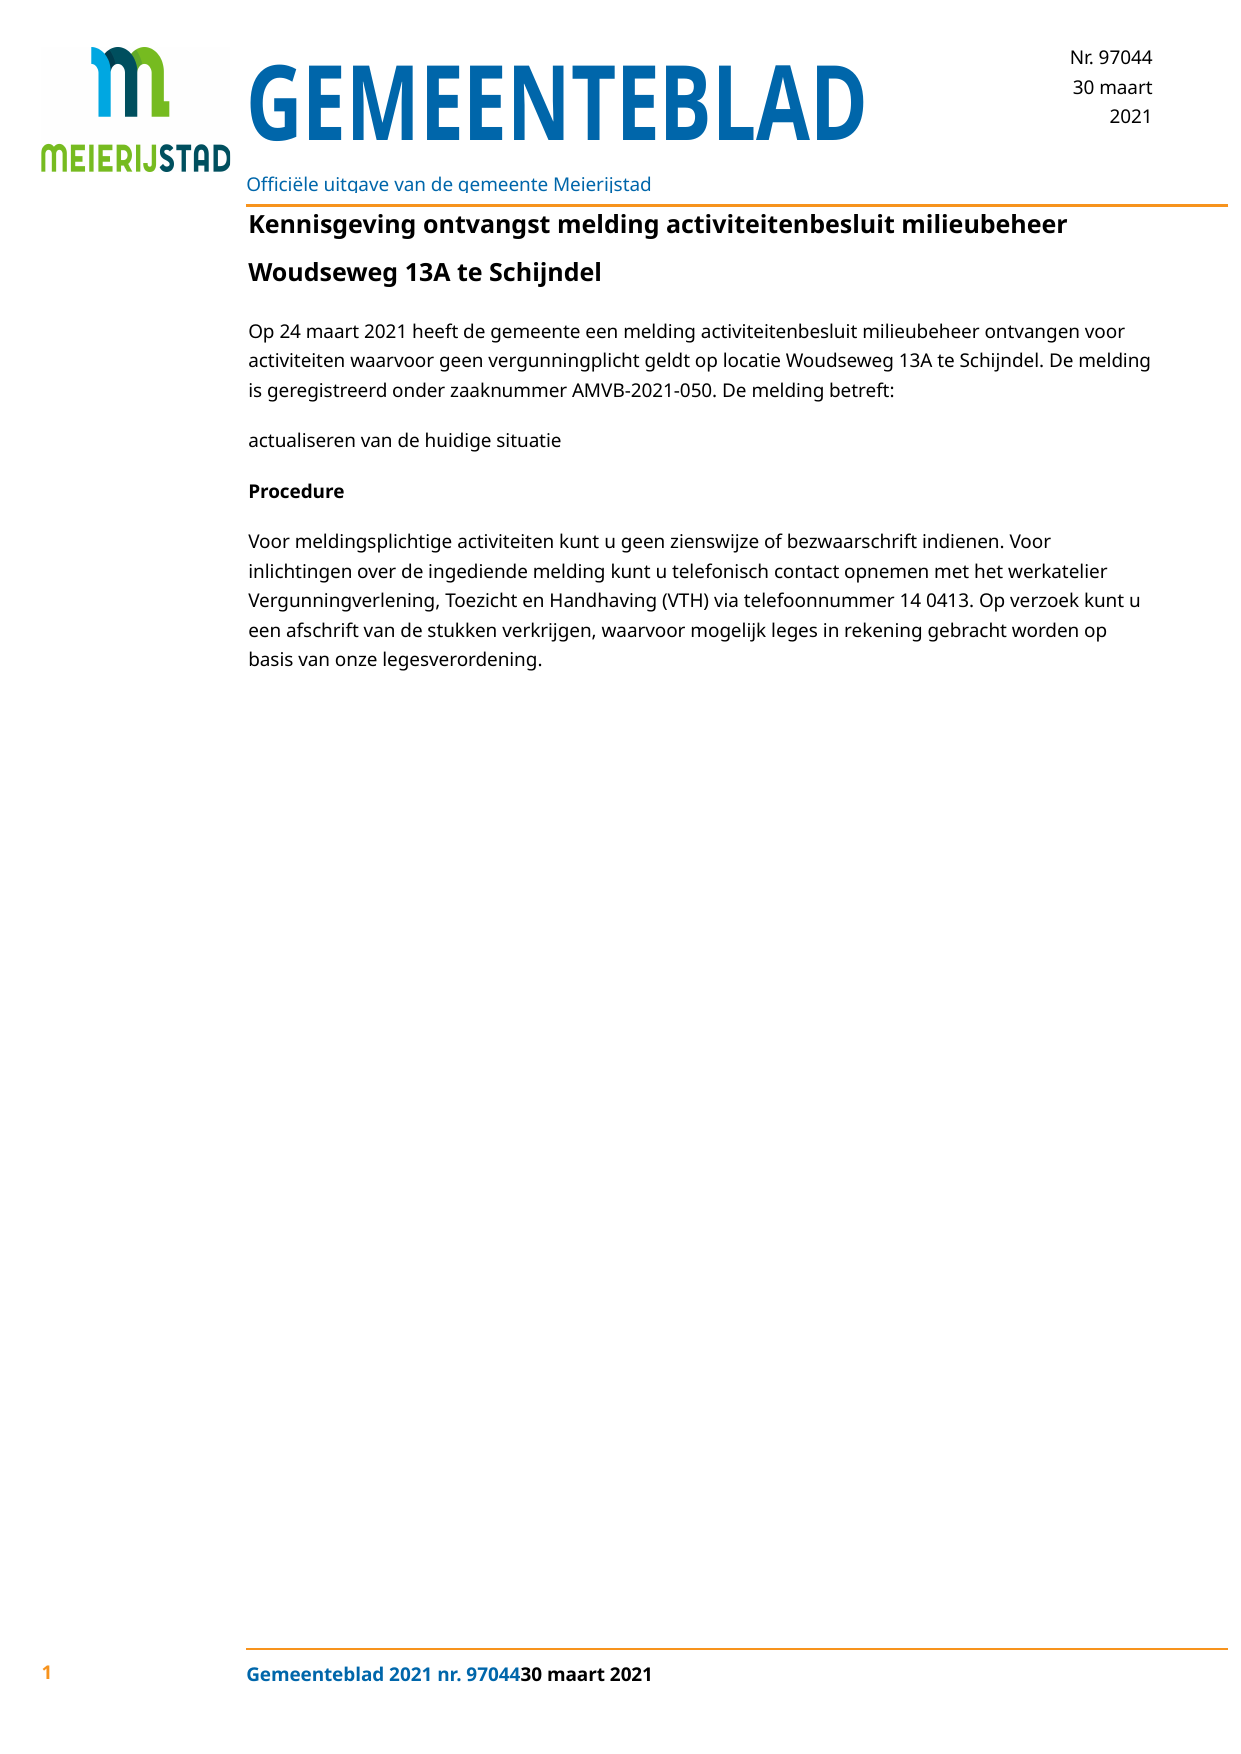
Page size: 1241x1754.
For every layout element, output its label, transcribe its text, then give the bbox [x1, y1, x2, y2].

text Voor meldingsplichtige activiteiten kunt u geen zienswijze of bezwaarschrift indienen. Voor inlichtingen over de ingediende melding kunt u telefonisch contact opnemen met het werkatelier Vergunningverlening, Toezicht en Handhaving (VTH) via telefoonnummer 14 0413. Op verzoek kunt u een afschrift van de stukken verkrijgen, waarvoor mogelijk leges in rekening gebracht worden op basis van onze legesverordening. [248, 528, 1152, 672]
text Procedure [248, 478, 1152, 504]
text Op 24 maart 2021 heeft de gemeente een melding activiteitenbesluit milieubeheer ontvangen voor activiteiten waarvoor geen vergunningplicht geldt op locatie Woudseweg 13A te Schijndel. De melding is geregistreerd onder zaaknummer AMVB-2021-050. De melding betreft: [248, 318, 1152, 403]
picture [41, 47, 231, 172]
text Kennisgeving ontvangst melding activiteitenbesluit milieubeheer Woudseweg 13A te Schijndel [248, 207, 1152, 288]
text actualiseren van de huidige situatie [248, 427, 1152, 453]
